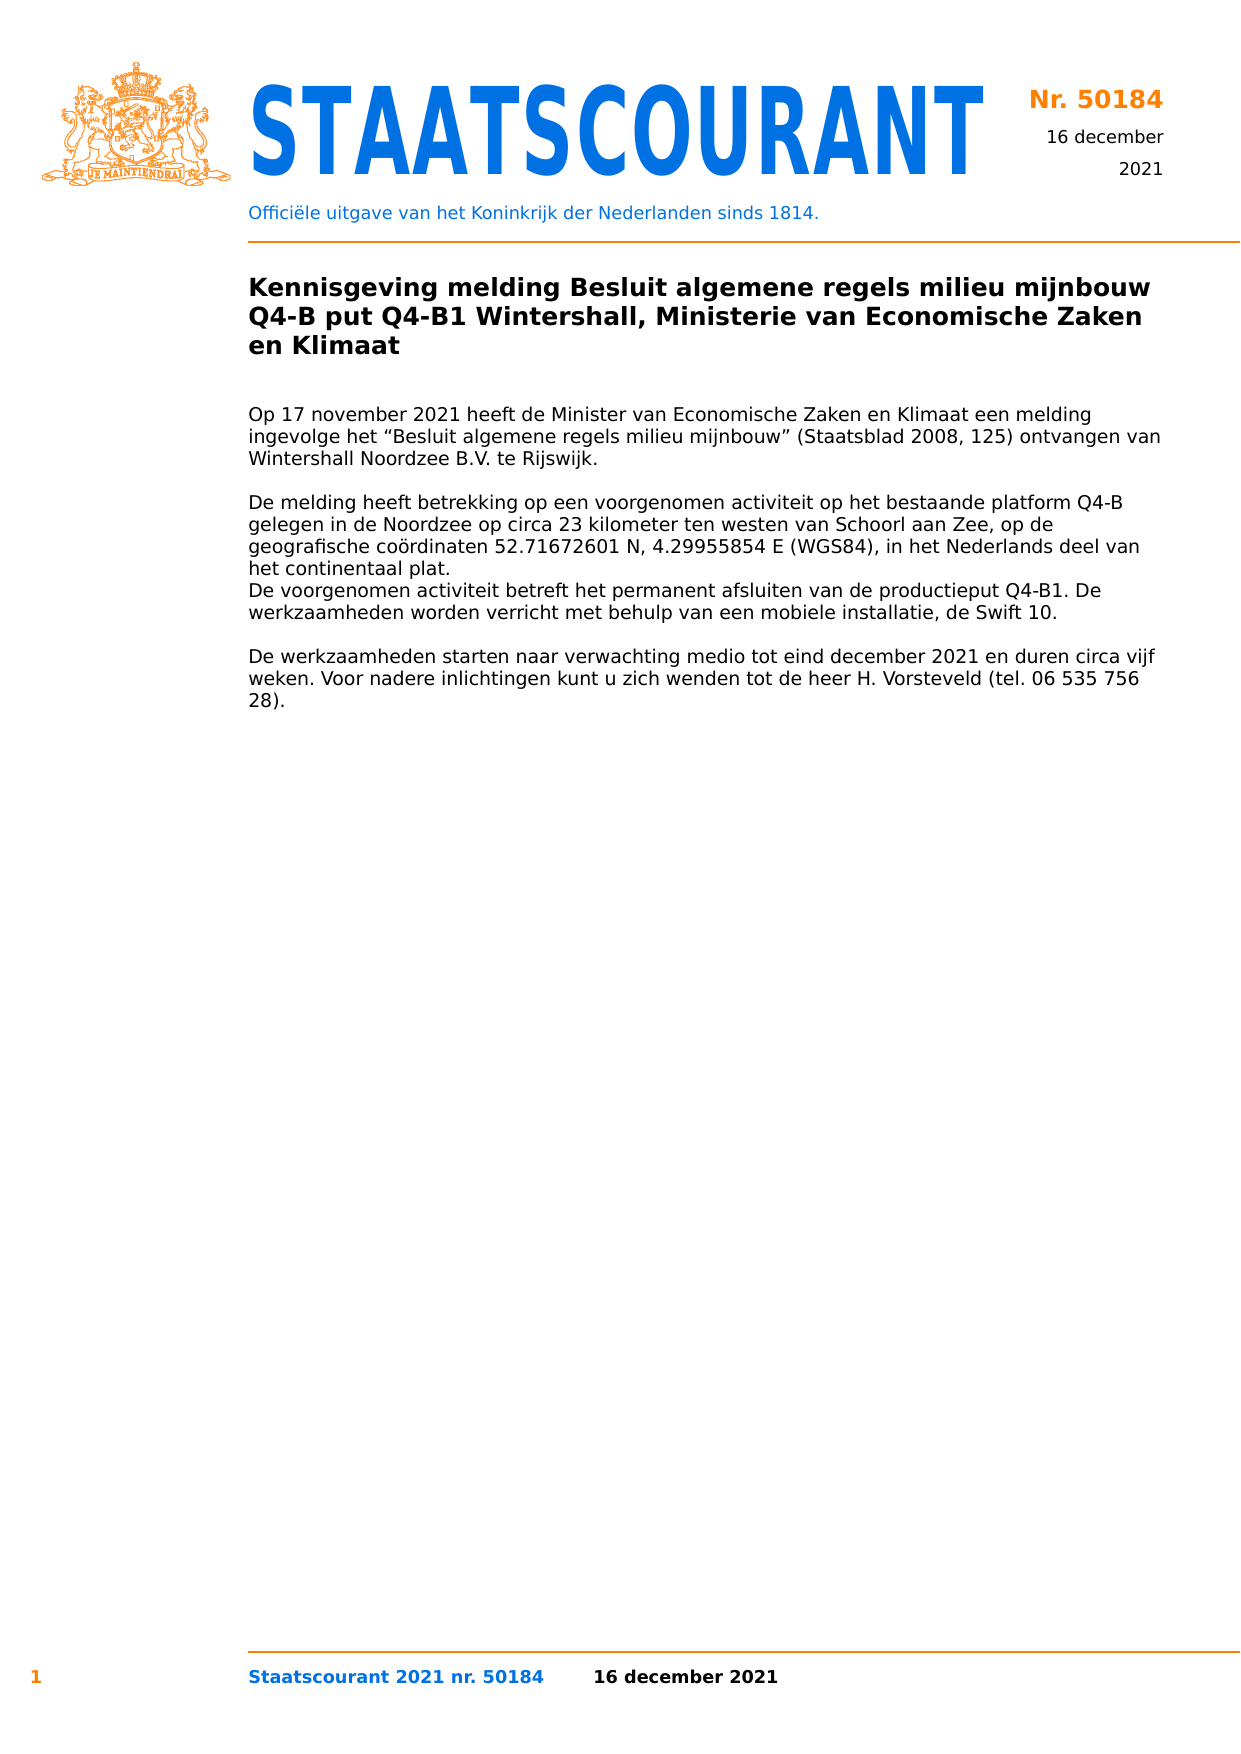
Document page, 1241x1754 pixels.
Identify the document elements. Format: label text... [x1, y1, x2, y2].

text De werkzaamheden starten naar verwachting medio tot eind december 2021 en duren circa vijf weken. Voor nadere inlichtingen kunt u zich wenden tot de heer H. Vorsteveld (tel. 06 535 756 28). [248, 646, 1163, 712]
table_cell Officiële uitgave van het Koninkrijk der Nederlanden sinds 1814. [248, 203, 1240, 241]
table_cell 2021 [998, 153, 1240, 203]
table_cell 16 december [998, 121, 1240, 153]
table_header STAATSCOURANT [248, 62, 998, 203]
text De melding heeft betrekking op een voorgenomen activiteit op het bestaande platform Q4-B gelegen in de Noordzee op circa 23 kilometer ten westen van Schoorl aan Zee, op de geografische coördinaten 52.71672601 N, 4.29955854 E (WGS84), in het Nederlands deel van het continentaal plat. [248, 492, 1163, 580]
subtitle Kennisgeving melding Besluit algemene regels milieu mijnbouw Q4-B put Q4-B1 Wintershall, Ministerie van Economische Zaken en Klimaat [248, 273, 1163, 361]
text Op 17 november 2021 heeft de Minister van Economische Zaken en Klimaat een melding ingevolge het “Besluit algemene regels milieu mijnbouw” (Staatsblad 2008, 125) ontvangen van Wintershall Noordzee B.V. te Rijswijk. [248, 404, 1163, 470]
text De voorgenomen activiteit betreft het permanent afsluiten van de productieput Q4-B1. De werkzaamheden worden verricht met behulp van een mobiele installatie, de Swift 10. [248, 580, 1163, 624]
picture [41, 62, 231, 186]
table_header [25, 62, 248, 241]
table_header Nr. 50184 [998, 62, 1240, 121]
